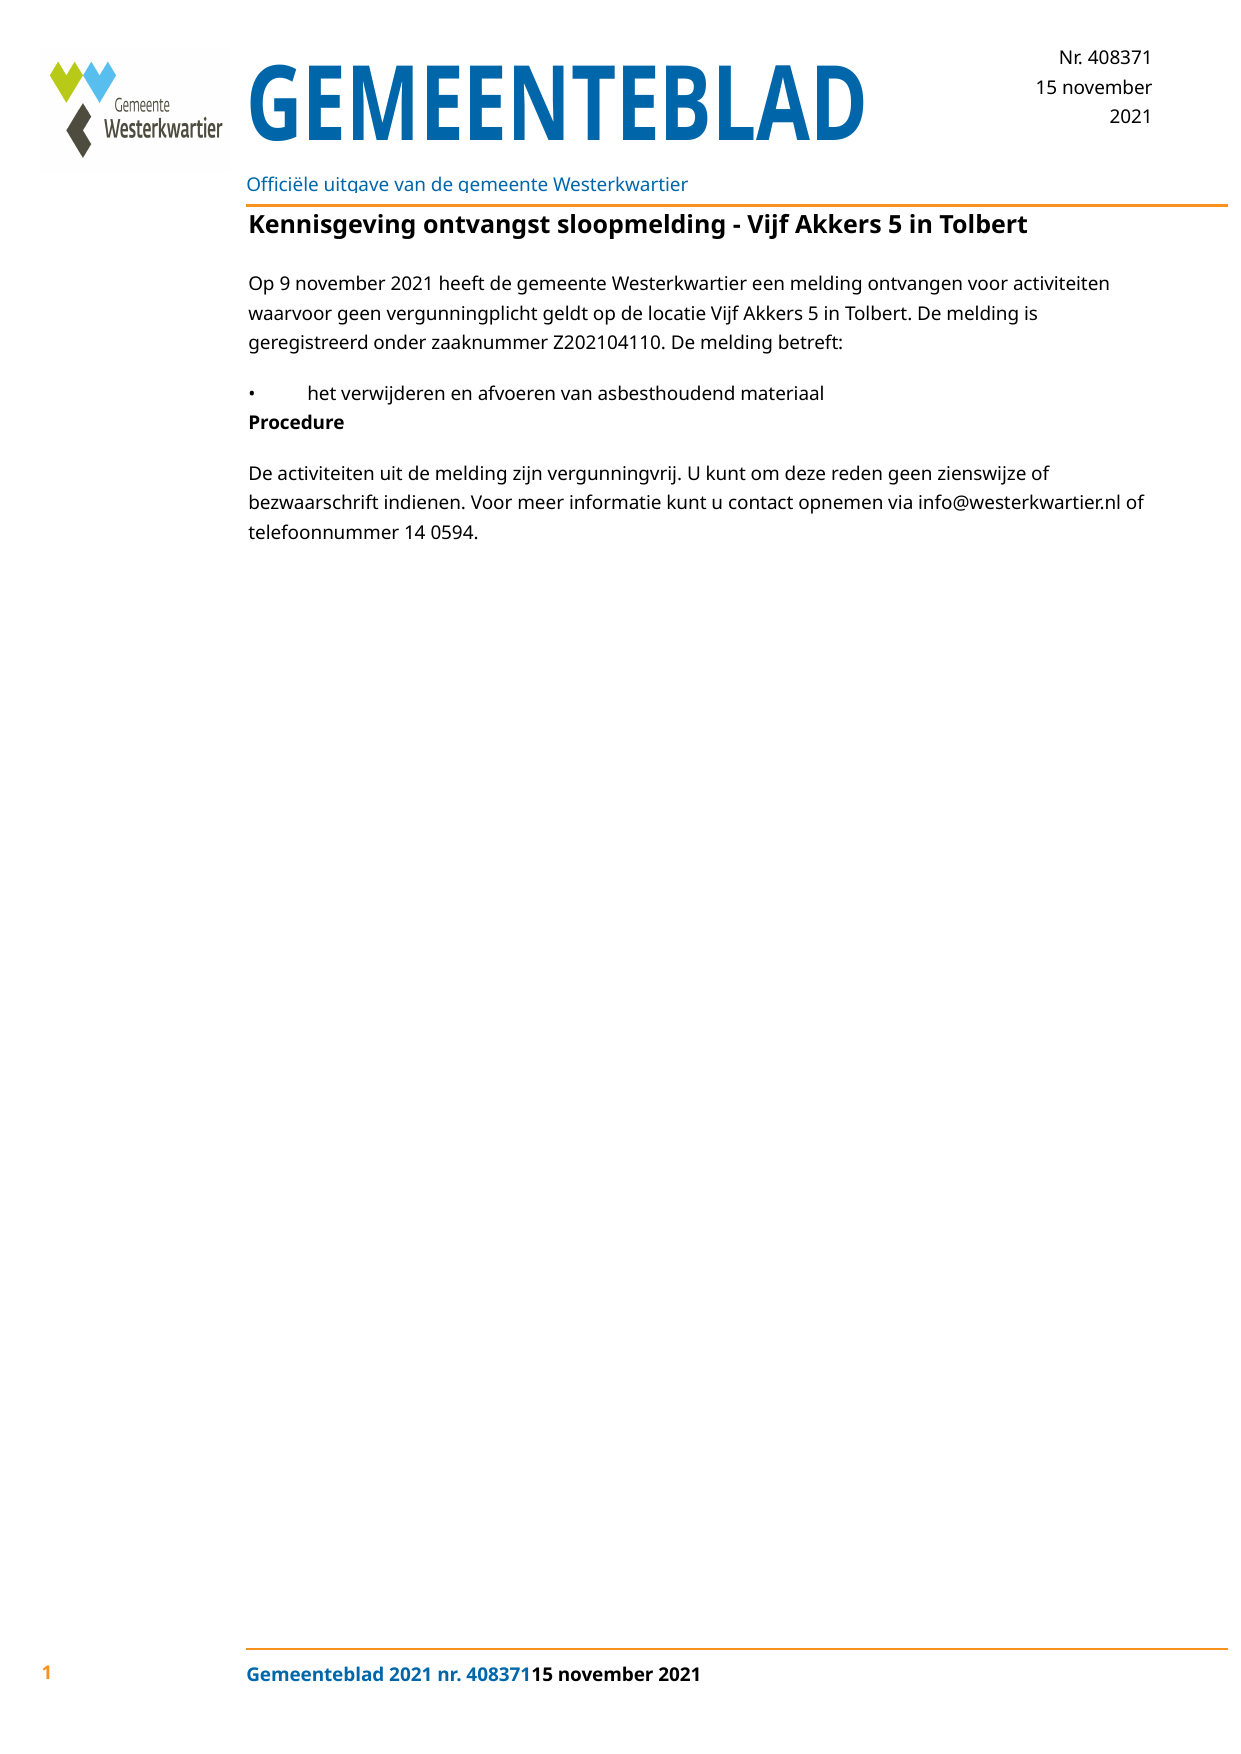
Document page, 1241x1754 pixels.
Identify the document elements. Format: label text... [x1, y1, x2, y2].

text De activiteiten uit de melding zijn vergunningvrij. U kunt om deze reden geen zienswijze of bezwaarschrift indienen. Voor meer informatie kunt u contact opnemen via info@westerkwartier.nl of telefoonnummer 14 0594. [248, 460, 1152, 545]
text Kennisgeving ontvangst sloopmelding - Vijf Akkers 5 in Tolbert [248, 207, 1152, 241]
picture [41, 47, 231, 172]
text Procedure [248, 409, 1152, 435]
list het verwijderen en afvoeren van asbesthoudend materiaal [248, 380, 1152, 406]
text Op 9 november 2021 heeft de gemeente Westerkwartier een melding ontvangen voor activiteiten waarvoor geen vergunningplicht geldt op de locatie Vijf Akkers 5 in Tolbert. De melding is geregistreerd onder zaaknummer Z202104110. De melding betreft: [248, 270, 1152, 355]
